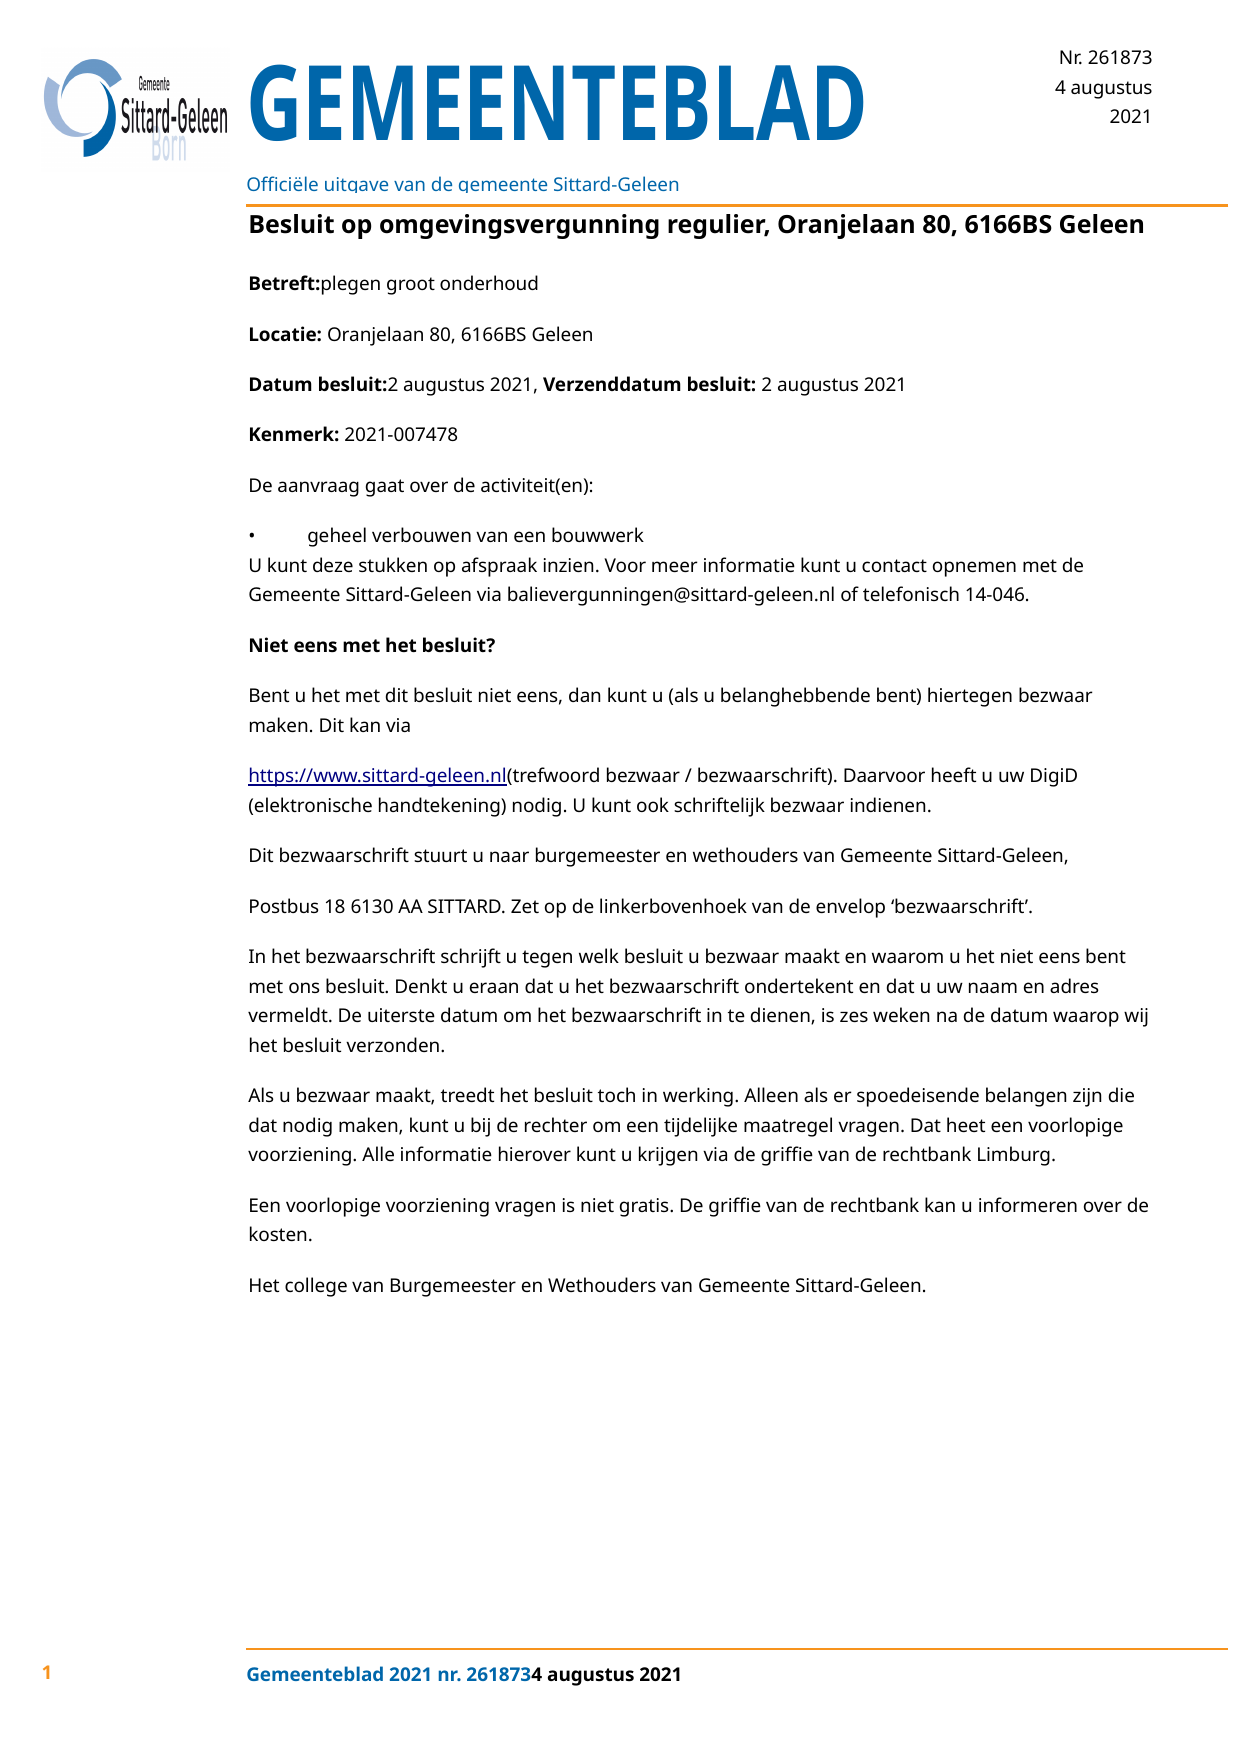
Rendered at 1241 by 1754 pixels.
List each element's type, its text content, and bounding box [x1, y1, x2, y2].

text Het college van Burgemeester en Wethouders van Gemeente Sittard-Geleen. [248, 1272, 1152, 1298]
text Datum besluit:2 augustus 2021, Verzenddatum besluit: 2 augustus 2021 [248, 371, 1152, 397]
text Betreft:plegen groot onderhoud [248, 270, 1152, 296]
text Als u bezwaar maakt, treedt het besluit toch in werking. Alleen als er spoedeisende belangen zijn die dat nodig maken, kunt u bij de rechter om een tijdelijke maatregel vragen. Dat heet een voorlopige voorziening. Alle informatie hierover kunt u krijgen via de griffie van de rechtbank Limburg. [248, 1082, 1152, 1167]
text Postbus 18 6130 AA SITTARD. Zet op de linkerbovenhoek van de envelop ‘bezwaarschrift’. [248, 893, 1152, 918]
text U kunt deze stukken op afspraak inzien. Voor meer informatie kunt u contact opnemen met de Gemeente Sittard-Geleen via balievergunningen@sittard-geleen.nl of telefonisch 14-046. [248, 552, 1152, 607]
list geheel verbouwen van een bouwwerk [248, 522, 1152, 548]
picture [41, 47, 231, 172]
text Dit bezwaarschrift stuurt u naar burgemeester en wethouders van Gemeente Sittard-Geleen, [248, 842, 1152, 868]
text Niet eens met het besluit? [248, 632, 1152, 658]
text In het bezwaarschrift schrijft u tegen welk besluit u bezwaar maakt en waarom u het niet eens bent met ons besluit. Denkt u eraan dat u het bezwaarschrift ondertekent en dat u uw naam en adres vermeldt. De uiterste datum om het bezwaarschrift in te dienen, is zes weken na de datum waarop wij het besluit verzonden. [248, 943, 1152, 1058]
text Locatie: Oranjelaan 80, 6166BS Geleen [248, 321, 1152, 346]
text Een voorlopige voorziening vragen is niet gratis. De griffie van de rechtbank kan u informeren over de kosten. [248, 1192, 1152, 1247]
text Kenmerk: 2021-007478 [248, 422, 1152, 447]
text Bent u het met dit besluit niet eens, dan kunt u (als u belanghebbende bent) hiertegen bezwaar maken. Dit kan via [248, 682, 1152, 738]
text De aanvraag gaat over de activiteit(en): [248, 472, 1152, 498]
text Besluit op omgevingsvergunning regulier, Oranjelaan 80, 6166BS Geleen [248, 207, 1152, 241]
text https://www.sittard-geleen.nl(trefwoord bezwaar / bezwaarschrift). Daarvoor heeft u uw DigiD (elektronische handtekening) nodig. U kunt ook schriftelijk bezwaar indienen. [248, 762, 1152, 818]
